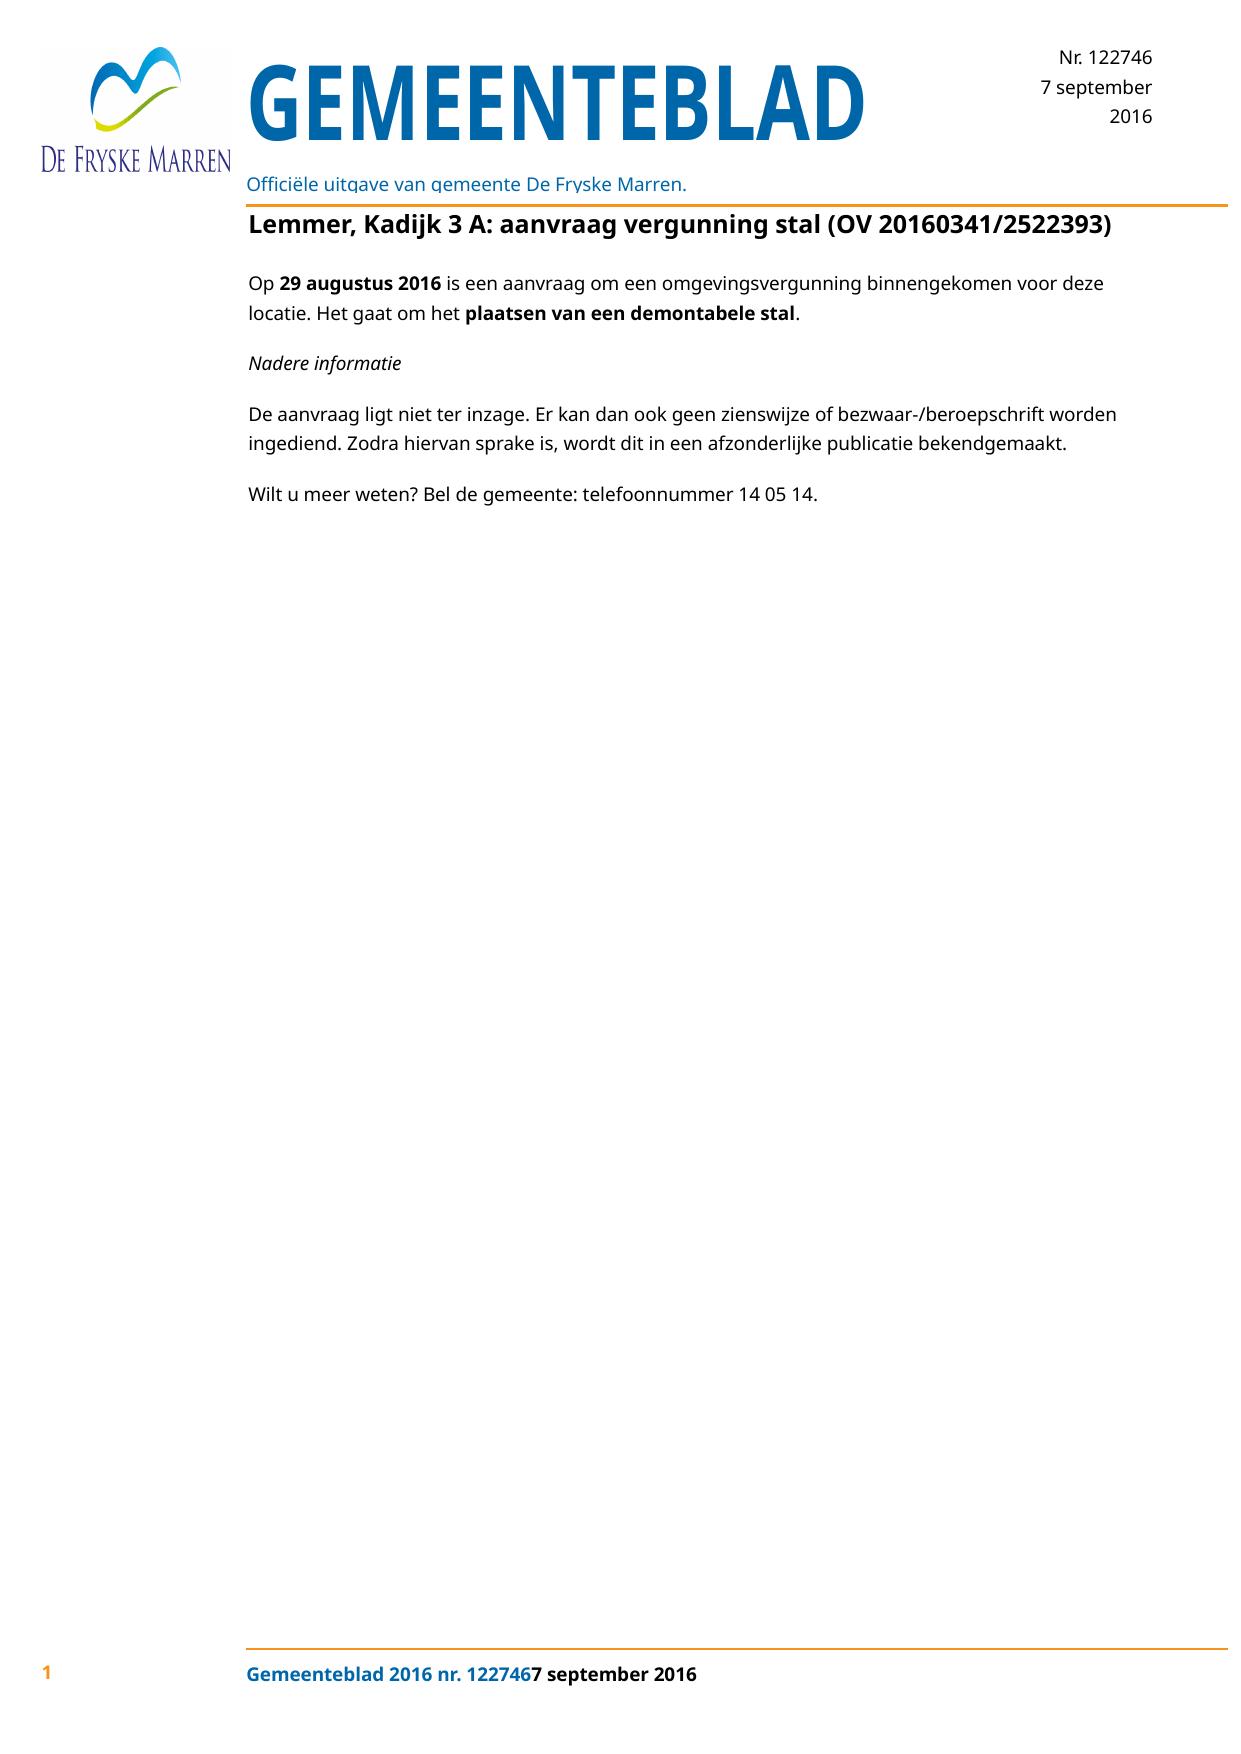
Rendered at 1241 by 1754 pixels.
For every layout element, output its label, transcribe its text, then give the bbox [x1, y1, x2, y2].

text Nadere informatie [248, 350, 1152, 376]
text De aanvraag ligt niet ter inzage. Er kan dan ook geen zienswijze of bezwaar-/beroepschrift worden ingediend. Zodra hiervan sprake is, wordt dit in een afzonderlijke publicatie bekendgemaakt. [248, 401, 1152, 456]
text Lemmer, Kadijk 3 A: aanvraag vergunning stal (OV 20160341/2522393) [248, 207, 1152, 241]
picture [41, 47, 231, 172]
text Op 29 augustus 2016 is een aanvraag om een omgevingsvergunning binnengekomen voor deze locatie. Het gaat om het plaatsen van een demontabele stal. [248, 270, 1152, 326]
text Wilt u meer weten? Bel de gemeente: telefoonnummer 14 05 14. [248, 481, 1152, 506]
